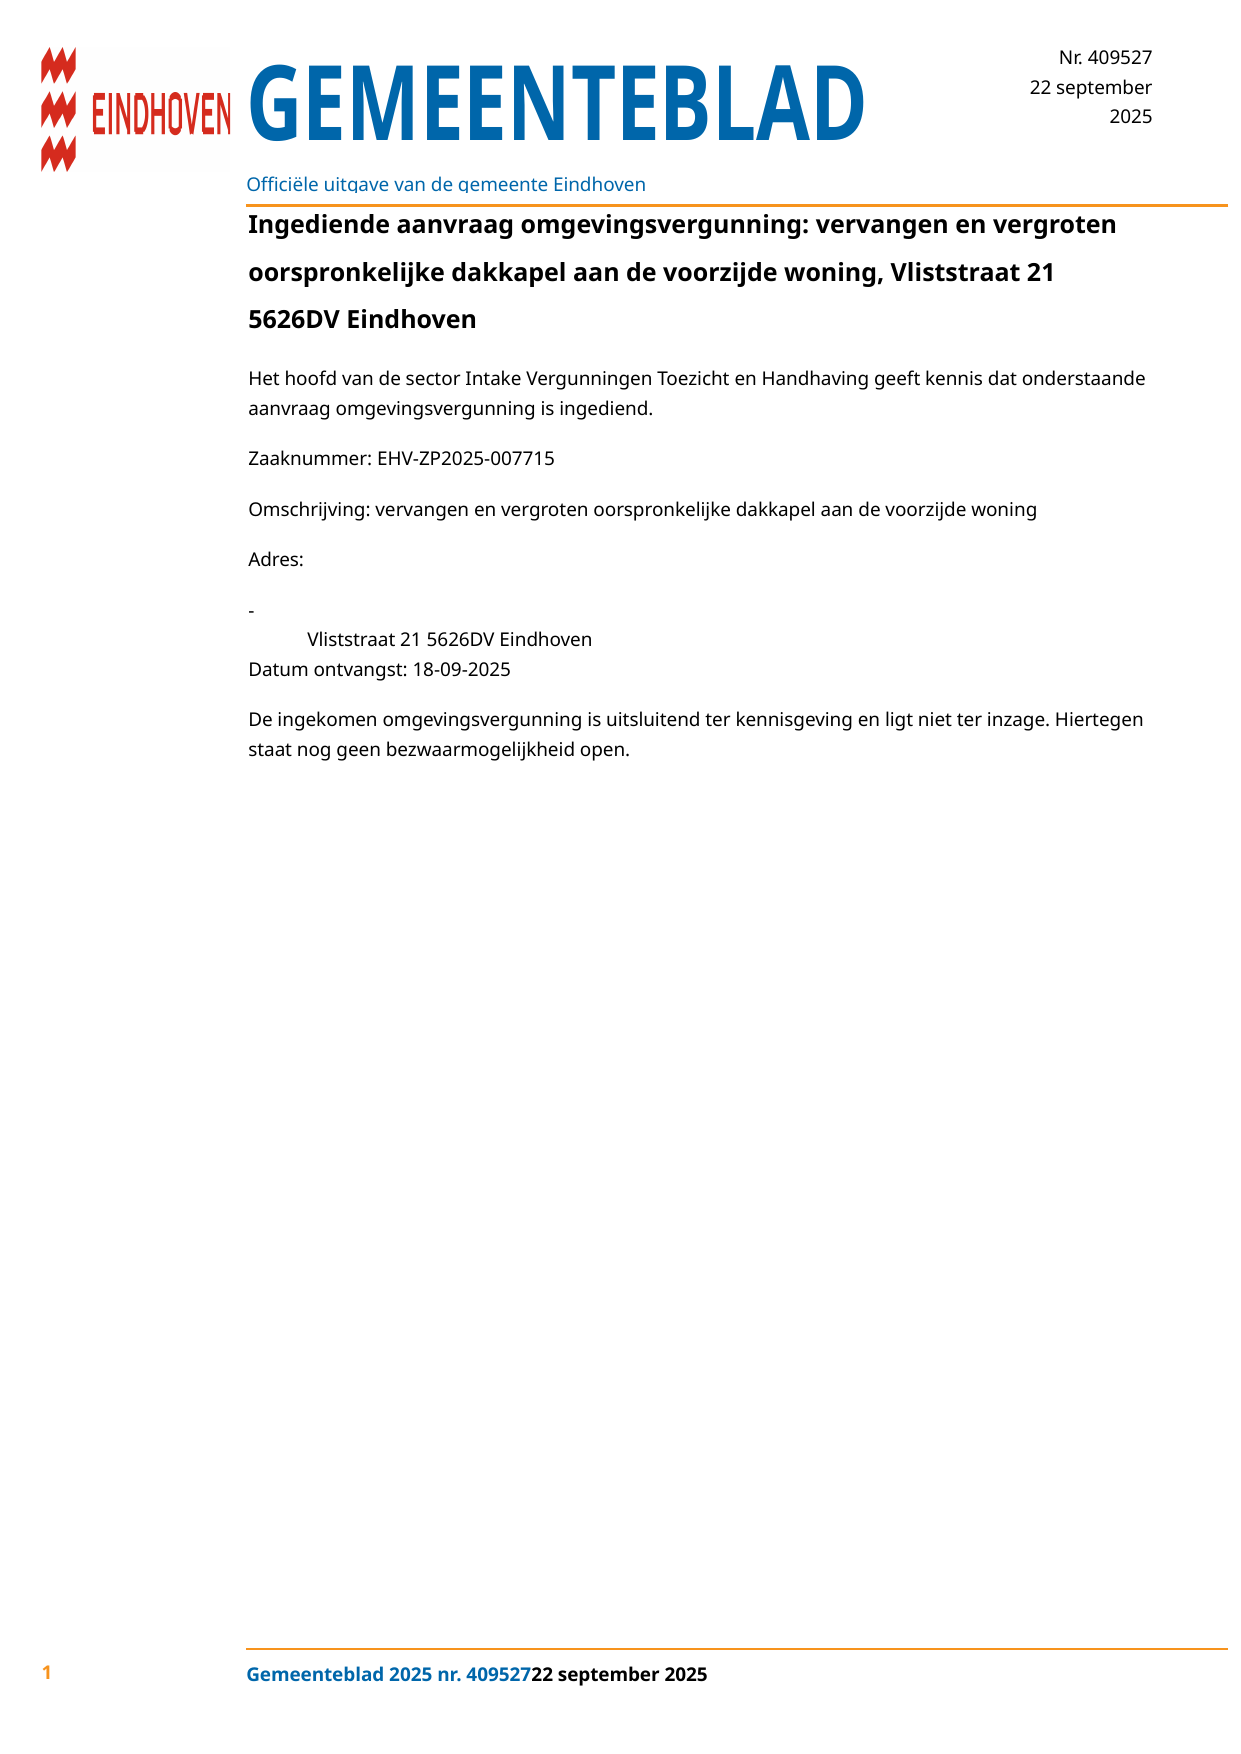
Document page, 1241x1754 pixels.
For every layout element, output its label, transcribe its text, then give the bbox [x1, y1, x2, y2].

text De ingekomen omgevingsvergunning is uitsluitend ter kennisgeving en ligt niet ter inzage. Hiertegen staat nog geen bezwaarmogelijkheid open. [248, 706, 1152, 762]
text Omschrijving: vervangen en vergroten oorspronkelijke dakkapel aan de voorzijde woning [248, 496, 1152, 522]
text Adres: [248, 546, 1152, 572]
picture [41, 47, 231, 172]
text Ingediende aanvraag omgevingsvergunning: vervangen en vergroten oorspronkelijke dakkapel aan de voorzijde woning, Vliststraat 21 5626DV Eindhoven [248, 207, 1152, 336]
list Vliststraat 21 5626DV Eindhoven [248, 626, 1152, 652]
text Datum ontvangst: 18-09-2025 [248, 656, 1152, 682]
text Het hoofd van de sector Intake Vergunningen Toezicht en Handhaving geeft kennis dat onderstaande aanvraag omgevingsvergunning is ingediend. [248, 366, 1152, 421]
text Zaaknummer: EHV-ZP2025-007715 [248, 446, 1152, 471]
